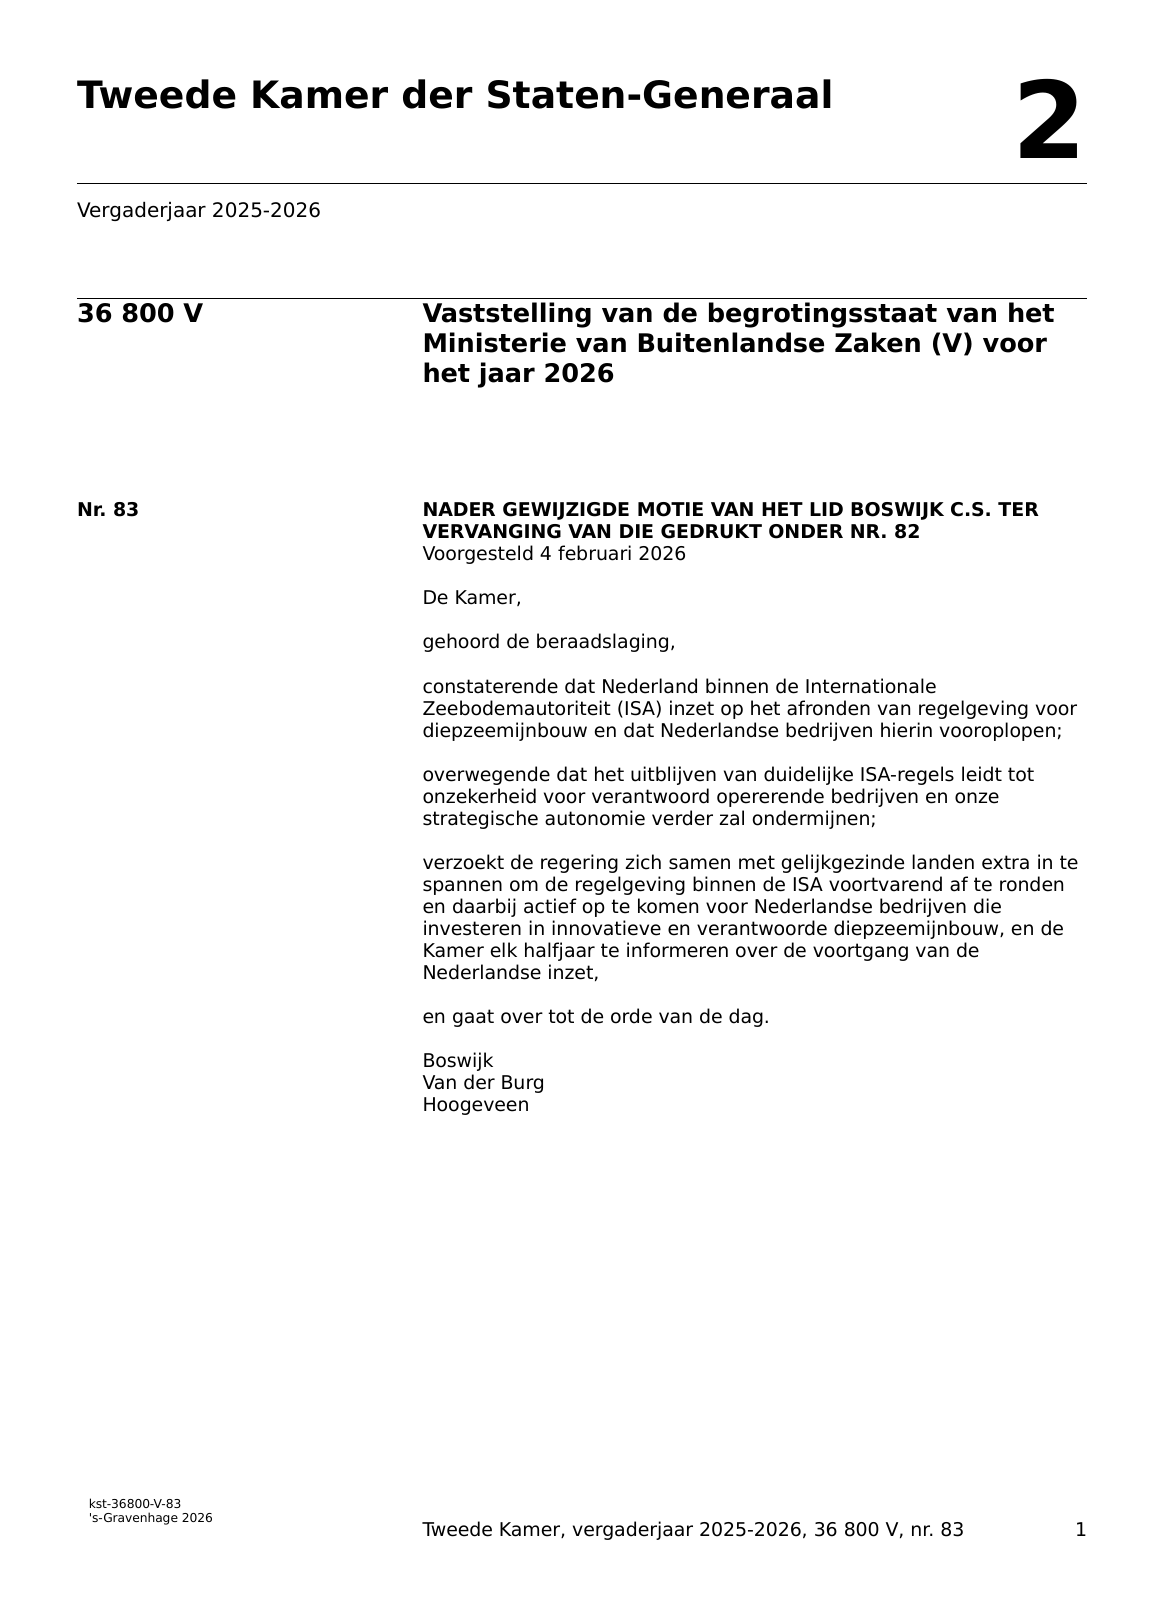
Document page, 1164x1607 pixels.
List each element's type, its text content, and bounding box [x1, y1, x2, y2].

text Van der Burg [422, 1072, 1087, 1094]
text en gaat over tot de orde van de dag. [422, 1006, 1087, 1028]
text Voorgesteld 4 februari 2026 [422, 543, 1087, 565]
text De Kamer, [422, 587, 1087, 609]
table_header 2 [886, 59, 1087, 183]
text Boswijk [422, 1050, 1087, 1072]
table_header Tweede Kamer der Staten-Generaal [77, 59, 886, 183]
text verzoekt de regering zich samen met gelijkgezinde landen extra in te spannen om de regelgeving binnen de ISA voortvarend af te ronden en daarbij actief op te komen voor Nederlandse bedrijven die investeren in innovatieve en verantwoorde diepzeemijnbouw, en de Kamer elk halfjaar te informeren over de voortgang van de Nederlandse inzet, [422, 852, 1087, 984]
text overwegende dat het uitblijven van duidelijke ISA-regels leidt tot onzekerheid voor verantwoord opererende bedrijven en onze strategische autonomie verder zal ondermijnen; [422, 764, 1087, 829]
text constaterende dat Nederland binnen de Internationale Zeebodemautoriteit (ISA) inzet op het afronden van regelgeving voor diepzeemijnbouw en dat Nederlandse bedrijven hierin vooroplopen; [422, 676, 1087, 741]
subtitle 36 800 V Vaststelling van de begrotingsstaat van het Ministerie van Buitenlandse Zaken (V) voor het jaar 2026 [77, 299, 1087, 388]
text Hoogeveen [422, 1094, 1087, 1116]
text 's-Gravenhage 2026 [88, 1511, 323, 1525]
subtitle Nr. 83 NADER GEWIJZIGDE MOTIE VAN HET LID BOSWIJK C.S. TER VERVANGING VAN DIE GEDRUKT ONDER NR. 82 [77, 499, 1087, 543]
text gehoord de beraadslaging, [422, 631, 1087, 653]
table_cell Vergaderjaar 2025-2026 [77, 184, 1087, 298]
text kst-36800-V-83 [88, 1497, 323, 1511]
